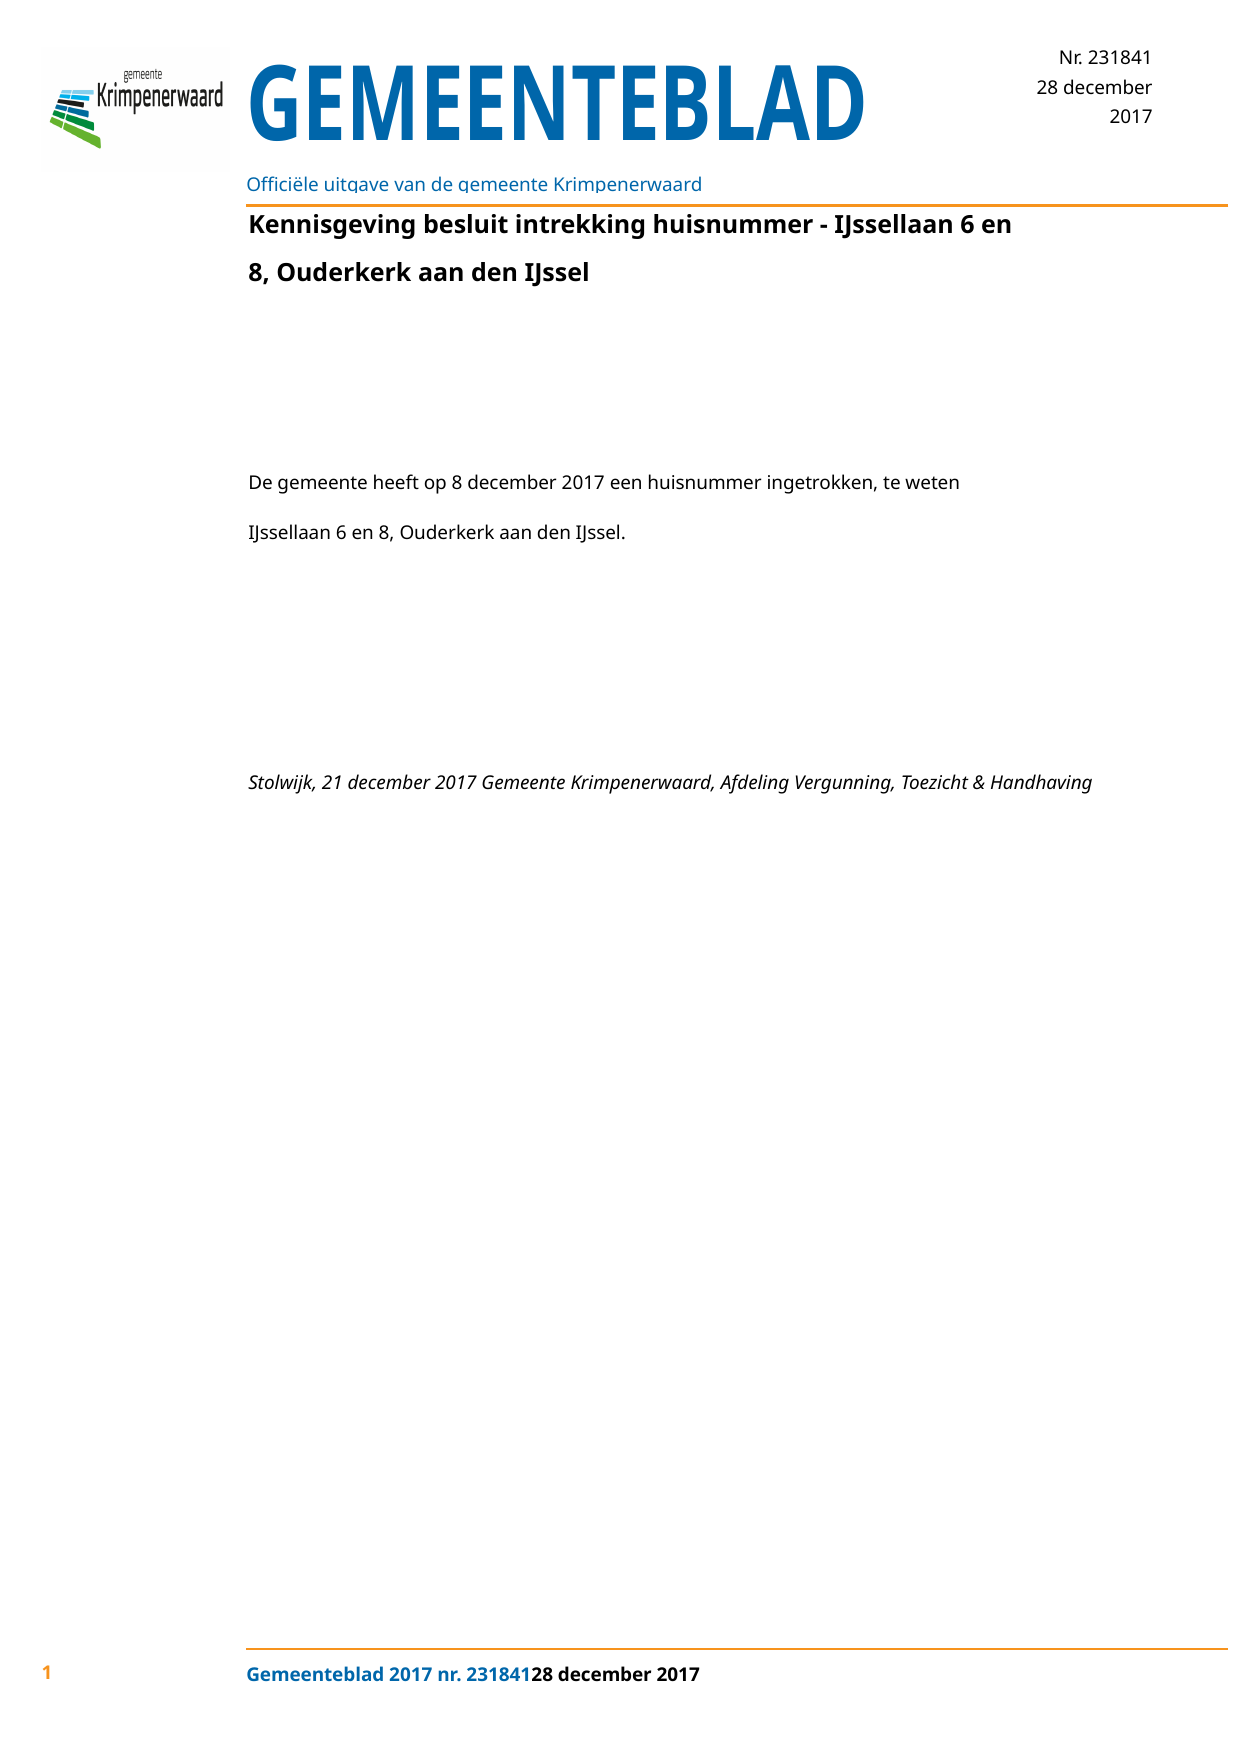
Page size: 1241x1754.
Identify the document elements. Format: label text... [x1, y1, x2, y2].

text Stolwijk, 21 december 2017 Gemeente Krimpenerwaard, Afdeling Vergunning, Toezicht & Handhaving [248, 769, 1152, 795]
picture [41, 47, 231, 172]
text Kennisgeving besluit intrekking huisnummer - IJssellaan 6 en 8, Ouderkerk aan den IJssel [248, 207, 1152, 288]
text IJssellaan 6 en 8, Ouderkerk aan den IJssel. [248, 519, 1152, 545]
text De gemeente heeft op 8 december 2017 een huisnummer ingetrokken, te weten [248, 469, 1152, 495]
